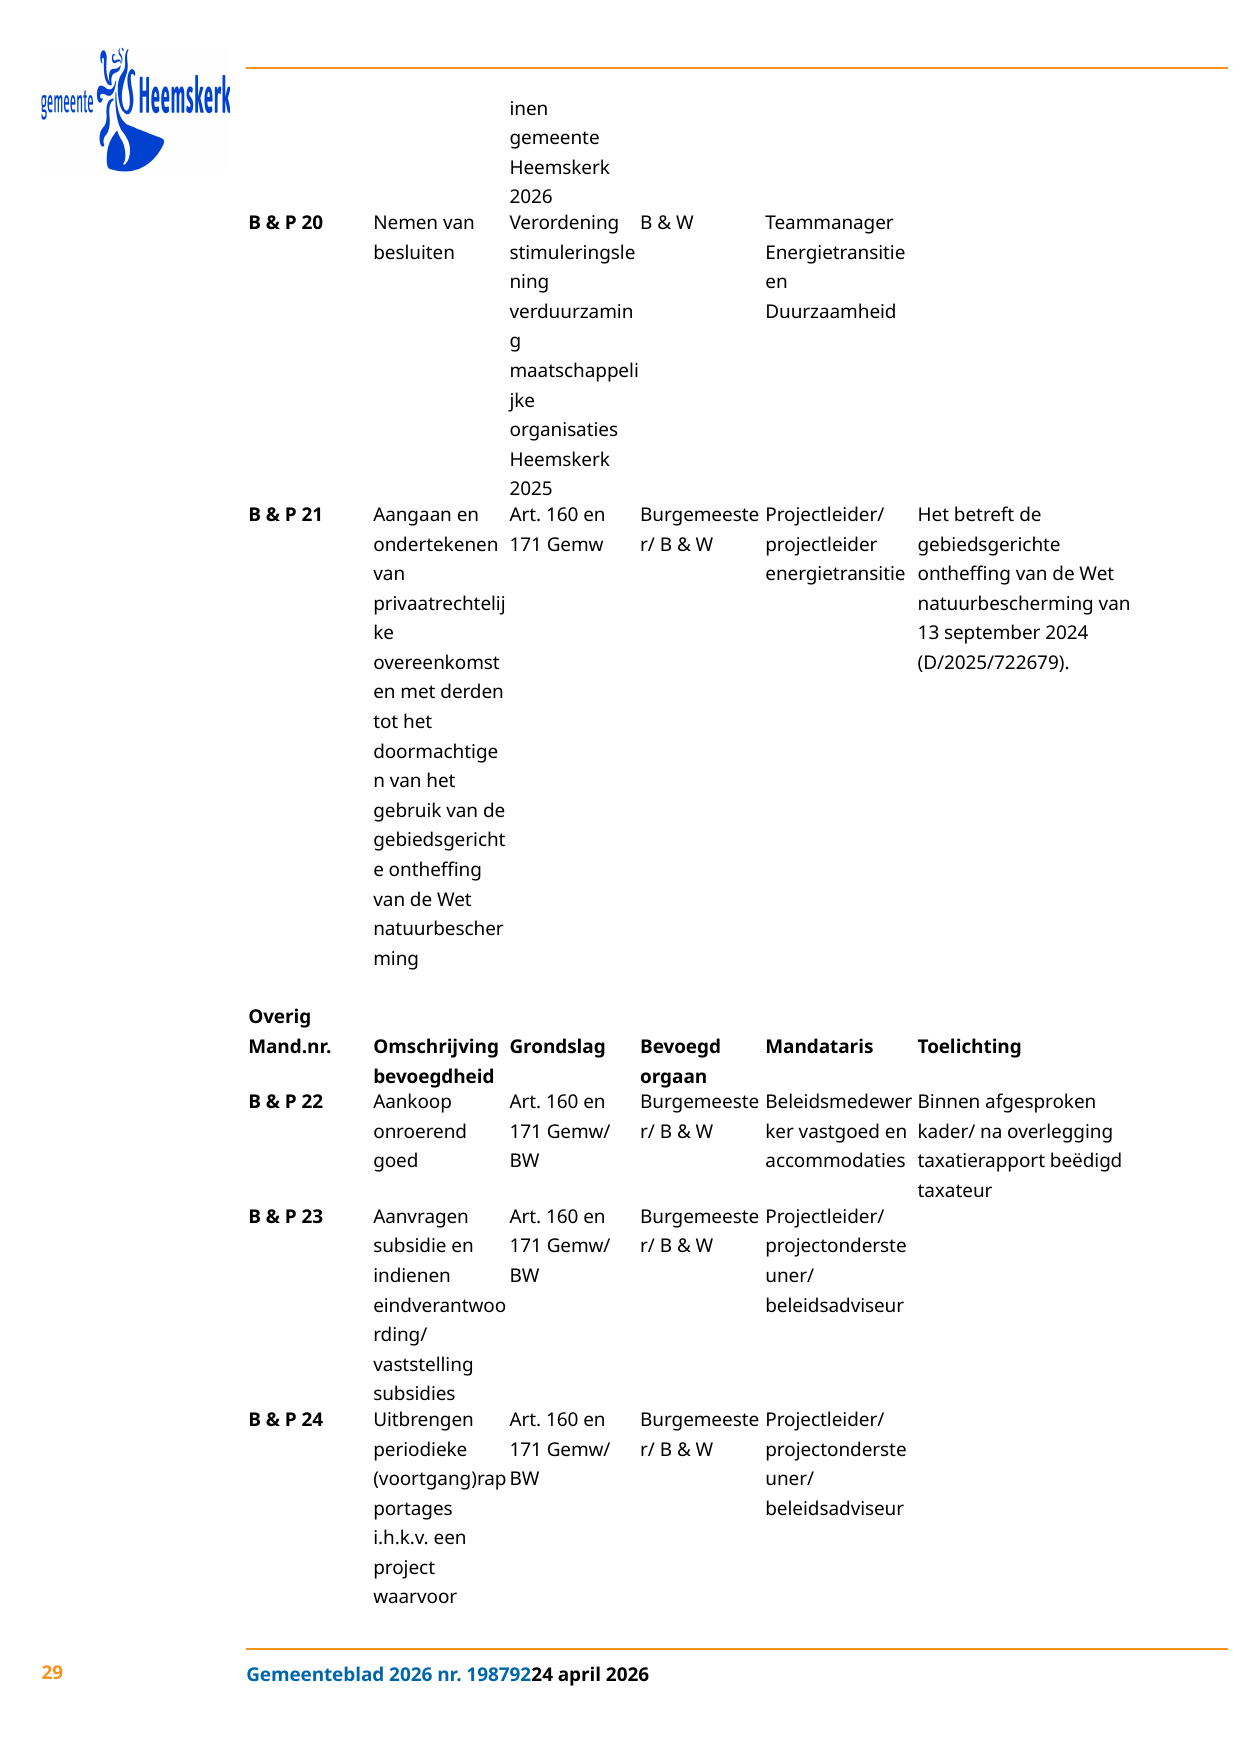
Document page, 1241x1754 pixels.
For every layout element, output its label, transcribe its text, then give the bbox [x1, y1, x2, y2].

table_header Toelichting [918, 1033, 1152, 1088]
table_cell [640, 95, 765, 209]
picture [41, 47, 231, 172]
table_cell B & P 21 [248, 501, 373, 971]
table_cell Beleidsmedewerker vastgoed en accommodaties [765, 1089, 917, 1203]
table_cell B & P 23 [248, 1203, 373, 1406]
table_cell [918, 1203, 1152, 1406]
table_cell Aankoop onroerend goed [373, 1089, 509, 1203]
table_cell [373, 95, 509, 209]
table_cell [918, 1406, 1152, 1609]
table_cell Het betreft de gebiedsgerichte ontheffing van de Wet natuurbescherming van 13 september 2024 (D/2025/722679). [918, 501, 1152, 971]
table_cell Art. 160 en 171 Gemw/ BW [509, 1406, 640, 1609]
table_header Bevoegd orgaan [640, 1033, 765, 1088]
table_cell [765, 95, 917, 209]
table_cell [248, 95, 373, 209]
table_cell Burgemeester/ B & W [640, 1406, 765, 1609]
table_cell Burgemeester/ B & W [640, 1203, 765, 1406]
table_cell Teammanager Energietransitie en Duurzaamheid [765, 209, 917, 501]
table_cell [918, 209, 1152, 501]
table_cell Projectleider/ projectleider energietransitie [765, 501, 917, 971]
table_cell Art. 160 en 171 Gemw/ BW [509, 1089, 640, 1203]
table_cell Projectleider/ projectondersteuner/ beleidsadviseur [765, 1203, 917, 1406]
table_header Grondslag [509, 1033, 640, 1088]
table_cell Burgemeester/ B & W [640, 501, 765, 971]
table_cell B & P 22 [248, 1089, 373, 1203]
table_cell B & P 24 [248, 1406, 373, 1609]
table_cell Nemen van besluiten [373, 209, 509, 501]
table_header Omschrijving bevoegdheid [373, 1033, 509, 1088]
table_header Mandataris [765, 1033, 917, 1088]
table_cell Aangaan en ondertekenen van privaatrechtelijke overeenkomsten met derden tot het doormachtigen van het gebruik van de gebiedsgerichte ontheffing van de Wet natuurbescherming [373, 501, 509, 971]
table_header Mand.nr. [248, 1033, 373, 1088]
table_cell Art. 160 en 171 Gemw/ BW [509, 1203, 640, 1406]
table_cell B & P 20 [248, 209, 373, 501]
table_cell Uitbrengen periodieke (voortgang)rapportages i.h.k.v. een project waarvoor [373, 1406, 509, 1609]
table_cell Projectleider/ projectondersteuner/ beleidsadviseur [765, 1406, 917, 1609]
table_cell Binnen afgesproken kader/ na overlegging taxatierapport beëdigd taxateur [918, 1089, 1152, 1203]
table_cell B & W [640, 209, 765, 501]
table_cell Verordening stimuleringslening verduurzaming maatschappelijke organisaties Heemskerk 2025 [509, 209, 640, 501]
table_cell Art. 160 en 171 Gemw [509, 501, 640, 971]
table_cell inen gemeente Heemskerk 2026 [509, 95, 640, 209]
table_cell Burgemeester/ B & W [640, 1089, 765, 1203]
table_cell Aanvragen subsidie en indienen eindverantwoording/ vaststelling subsidies [373, 1203, 509, 1406]
text Overig [248, 1003, 1152, 1029]
table_cell [918, 95, 1152, 209]
